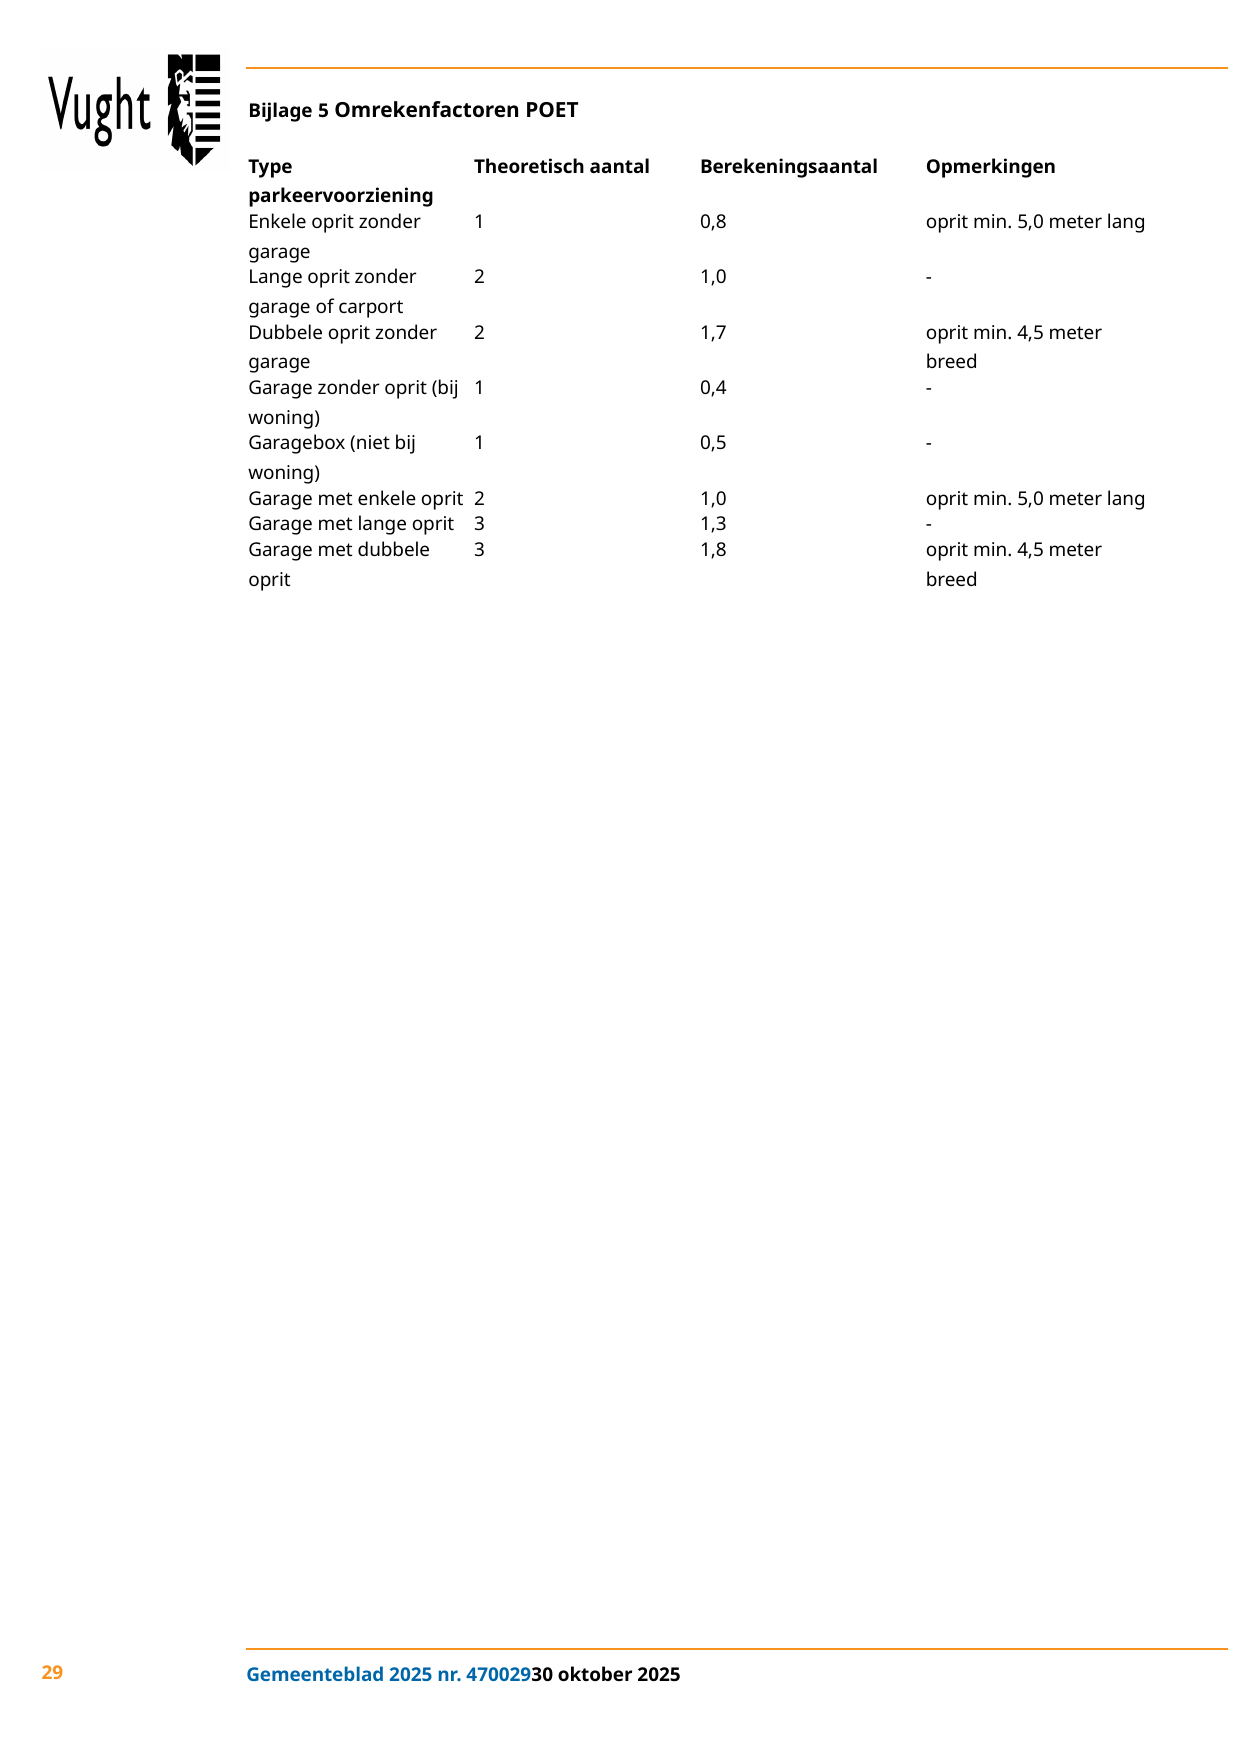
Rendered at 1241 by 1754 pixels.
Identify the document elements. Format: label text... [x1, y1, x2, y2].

table_cell 0,5 [700, 430, 926, 485]
table_header Opmerkingen [926, 153, 1152, 208]
table_cell 3 [474, 536, 700, 592]
table_cell oprit min. 4,5 meter breed [926, 319, 1152, 374]
table_cell - [926, 374, 1152, 429]
table_cell 0,8 [700, 208, 926, 264]
table_cell 2 [474, 319, 700, 374]
table_cell Enkele oprit zonder garage [248, 208, 474, 264]
table_cell 1 [474, 208, 700, 264]
table_cell oprit min. 5,0 meter lang [926, 485, 1152, 511]
table_header Theoretisch aantal [474, 153, 700, 208]
table_cell 1,3 [700, 511, 926, 536]
table_header Berekeningsaantal [700, 153, 926, 208]
table_header Type parkeervoorziening [248, 153, 474, 208]
table_cell Garage met dubbele oprit [248, 536, 474, 592]
table_cell oprit min. 5,0 meter lang [926, 208, 1152, 264]
table_cell 0,4 [700, 374, 926, 429]
table_cell 1,0 [700, 264, 926, 319]
table_cell 2 [474, 264, 700, 319]
table_cell 2 [474, 485, 700, 511]
table_cell 1 [474, 374, 700, 429]
table_cell 3 [474, 511, 700, 536]
table_cell Dubbele oprit zonder garage [248, 319, 474, 374]
table_cell Garage zonder oprit (bij woning) [248, 374, 474, 429]
table_cell Garage met enkele oprit [248, 485, 474, 511]
table_cell - [926, 430, 1152, 485]
table_cell 1,0 [700, 485, 926, 511]
table_cell Garage met lange oprit [248, 511, 474, 536]
table_cell - [926, 511, 1152, 536]
table_cell oprit min. 4,5 meter breed [926, 536, 1152, 592]
picture [41, 47, 231, 172]
table_cell - [926, 264, 1152, 319]
table_cell 1,8 [700, 536, 926, 592]
table_cell Garagebox (niet bij woning) [248, 430, 474, 485]
text Bijlage 5 Omrekenfactoren POET [248, 95, 1152, 123]
table_cell 1 [474, 430, 700, 485]
table_cell Lange oprit zonder garage of carport [248, 264, 474, 319]
table_cell 1,7 [700, 319, 926, 374]
